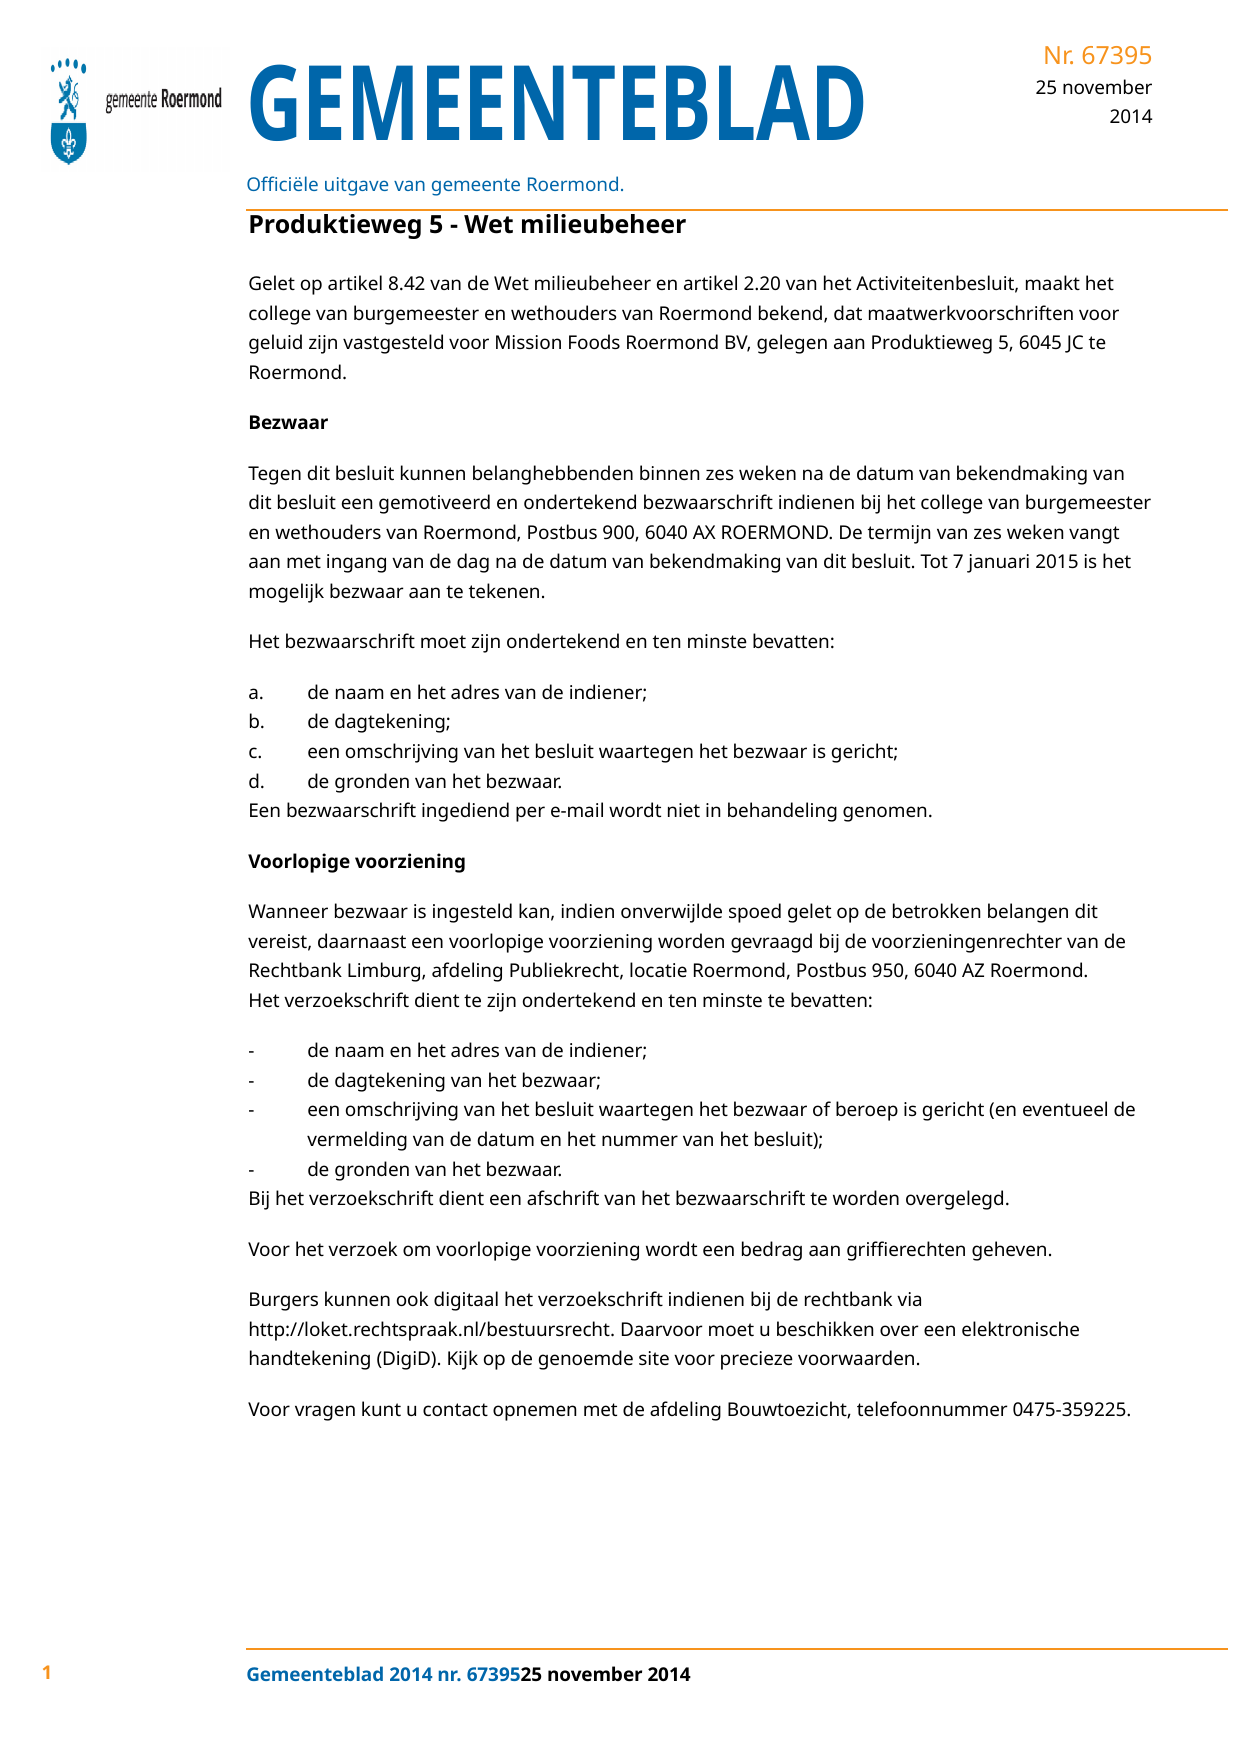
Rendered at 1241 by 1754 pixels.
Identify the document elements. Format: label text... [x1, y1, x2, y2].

text Voor vragen kunt u contact opnemen met de afdeling Bouwtoezicht, telefoonnummer 0475-359225. [248, 1396, 1152, 1421]
picture [41, 47, 231, 172]
text Wanneer bezwaar is ingesteld kan, indien onverwijlde spoed gelet op de betrokken belangen dit vereist, daarnaast een voorlopige voorziening worden gevraagd bij de voorzieningenrechter van de Rechtbank Limburg, afdeling Publiekrecht, locatie Roermond, Postbus 950, 6040 AZ Roermond. Het verzoekschrift dient te zijn ondertekend en ten minste te bevatten: [248, 898, 1152, 1013]
text Een bezwaarschrift ingediend per e-mail wordt niet in behandeling genomen. [248, 797, 1152, 823]
text Het bezwaarschrift moet zijn ondertekend en ten minste bevatten: [248, 629, 1152, 654]
text Voor het verzoek om voorlopige voorziening wordt een bedrag aan griffierechten geheven. [248, 1236, 1152, 1261]
text Gelet op artikel 8.42 van de Wet milieubeheer en artikel 2.20 van het Activiteitenbesluit, maakt het college van burgemeester en wethouders van Roermond bekend, dat maatwerkvoorschriften voor geluid zijn vastgesteld voor Mission Foods Roermond BV, gelegen aan Produktieweg 5, 6045 JC te Roermond. [248, 270, 1152, 385]
list de gronden van het bezwaar. [248, 1156, 1152, 1181]
list de naam en het adres van de indiener; [248, 679, 1152, 705]
text Bezwaar [248, 409, 1152, 435]
text Bij het verzoekschrift dient een afschrift van het bezwaarschrift te worden overgelegd. [248, 1185, 1152, 1211]
text Voorlopige voorziening [248, 848, 1152, 873]
text Burgers kunnen ook digitaal het verzoekschrift indienen bij de rechtbank via http://loket.rechtspraak.nl/bestuursrecht. Daarvoor moet u beschikken over een elektronische handtekening (DigiD). Kijk op de genoemde site voor precieze voorwaarden. [248, 1286, 1152, 1371]
list een omschrijving van het besluit waartegen het bezwaar of beroep is gericht (en eventueel de vermelding van de datum en het nummer van het besluit); [248, 1097, 1152, 1152]
list de dagtekening van het bezwaar; [248, 1067, 1152, 1093]
list een omschrijving van het besluit waartegen het bezwaar is gericht; [248, 738, 1152, 764]
text Produktieweg 5 - Wet milieubeheer [248, 211, 1152, 241]
list de dagtekening; [248, 709, 1152, 734]
list de naam en het adres van de indiener; [248, 1037, 1152, 1063]
text Tegen dit besluit kunnen belanghebbenden binnen zes weken na de datum van bekendmaking van dit besluit een gemotiveerd en ondertekend bezwaarschrift indienen bij het college van burgemeester en wethouders van Roermond, Postbus 900, 6040 AX ROERMOND. De termijn van zes weken vangt aan met ingang van de dag na de datum van bekendmaking van dit besluit. Tot 7 januari 2015 is het mogelijk bezwaar aan te tekenen. [248, 460, 1152, 604]
list de gronden van het bezwaar. [248, 768, 1152, 793]
